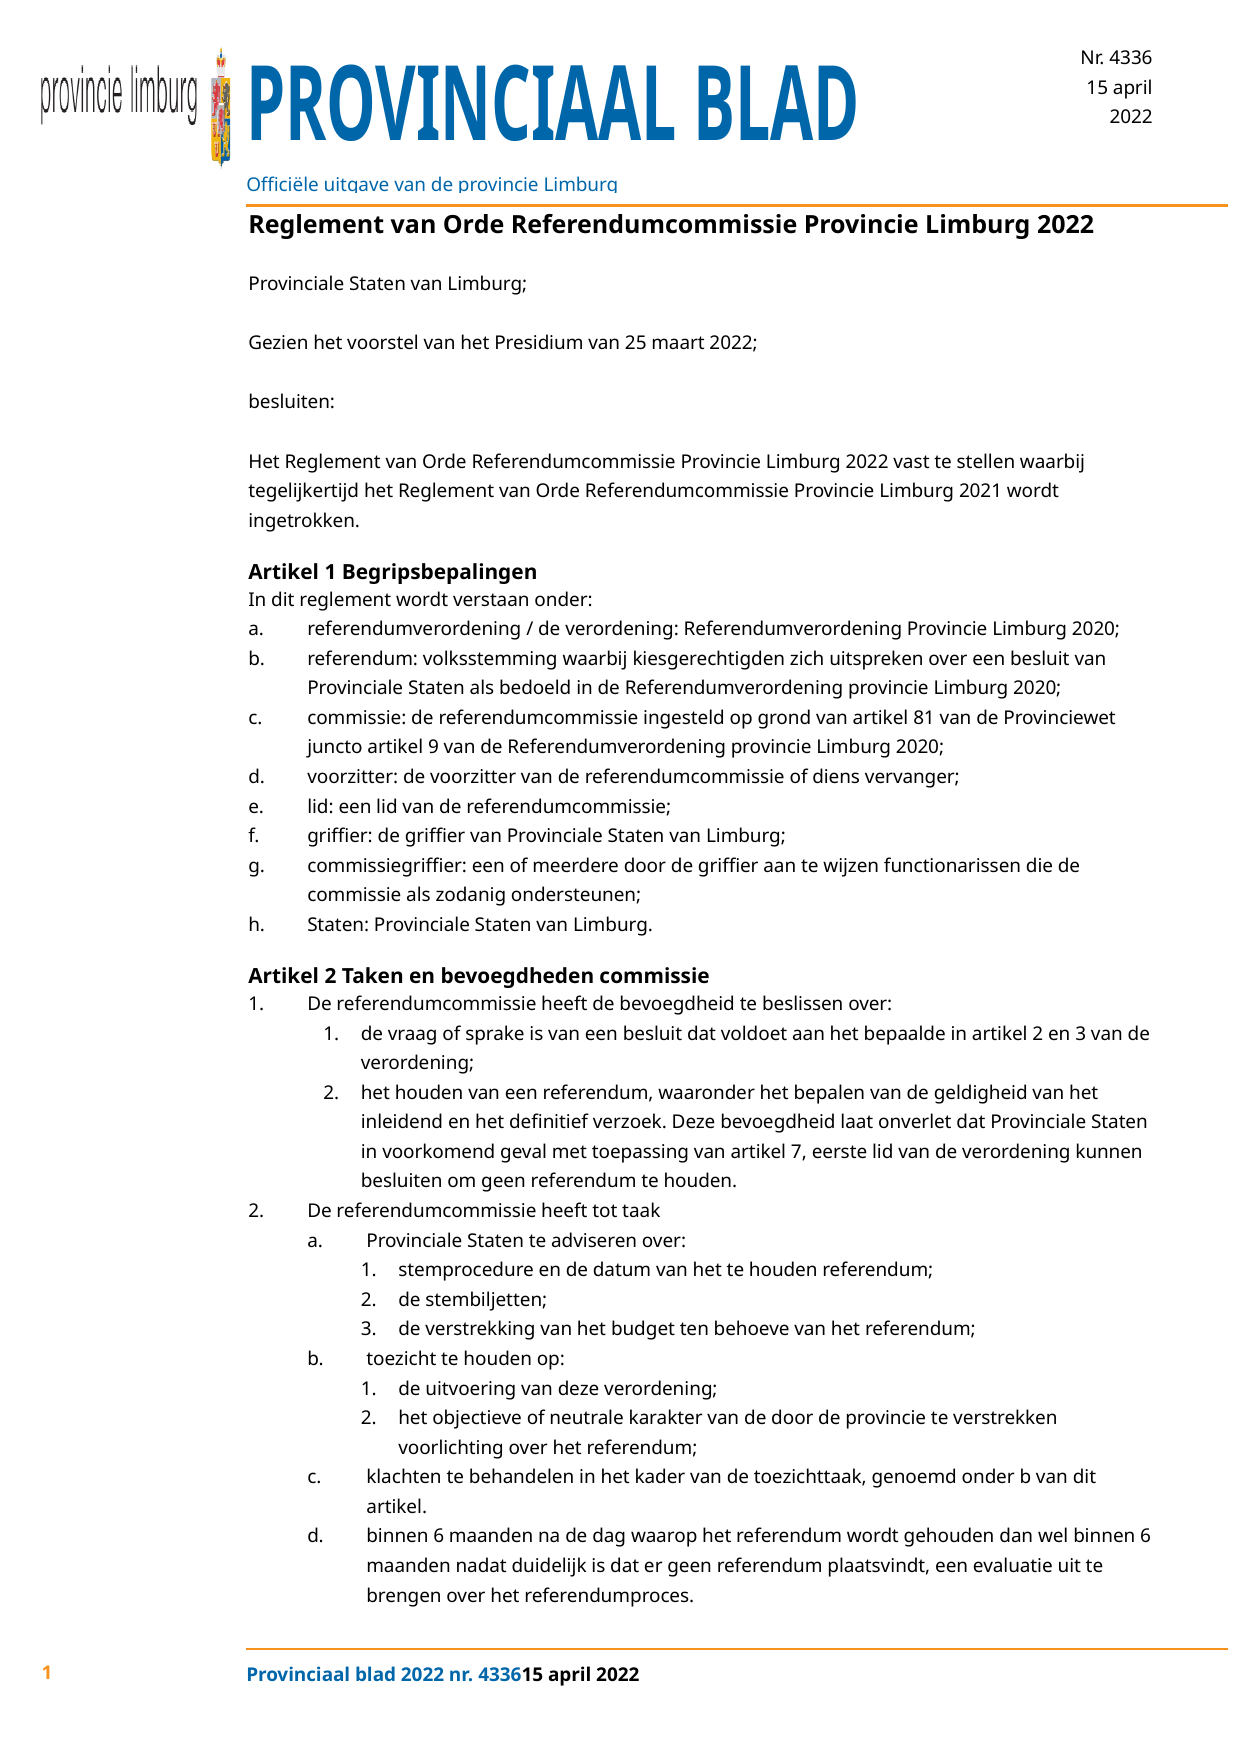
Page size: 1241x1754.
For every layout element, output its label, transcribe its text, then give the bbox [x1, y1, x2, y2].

list voorzitter: de voorzitter van de referendumcommissie of diens vervanger; [248, 763, 1152, 789]
list de uitvoering van deze verordening; [361, 1375, 1152, 1400]
list commissiegriffier: een of meerdere door de griffier aan te wijzen functionarissen die de commissie als zodanig ondersteunen; [248, 852, 1152, 907]
list toezicht te houden op: [307, 1345, 1152, 1371]
list stemprocedure en de datum van het te houden referendum; [361, 1256, 1152, 1282]
text Artikel 2 Taken en bevoegdheden commissie [248, 962, 1152, 990]
list Provinciale Staten te adviseren over: [307, 1227, 1152, 1252]
text Reglement van Orde Referendumcommissie Provincie Limburg 2022 [248, 207, 1152, 241]
list de verstrekking van het budget ten behoeve van het referendum; [361, 1316, 1152, 1341]
list het objectieve of neutrale karakter van de door de provincie te verstrekken voorlichting over het referendum; [361, 1404, 1152, 1459]
list griffier: de griffier van Provinciale Staten van Limburg; [248, 822, 1152, 848]
text Artikel 1 Begripsbepalingen [248, 557, 1152, 586]
text Het Reglement van Orde Referendumcommissie Provincie Limburg 2022 vast te stellen waarbij tegelijkertijd het Reglement van Orde Referendumcommissie Provincie Limburg 2021 wordt ingetrokken. [248, 448, 1152, 533]
list De referendumcommissie heeft tot taak [248, 1197, 1152, 1223]
list referendum: volksstemming waarbij kiesgerechtigden zich uitspreken over een besluit van Provinciale Staten als bedoeld in de Referendumverordening provincie Limburg 2020; [248, 645, 1152, 700]
list binnen 6 maanden na de dag waarop het referendum wordt gehouden dan wel binnen 6 maanden nadat duidelijk is dat er geen referendum plaatsvindt, een evaluatie uit te brengen over het referendumproces. [307, 1523, 1152, 1607]
list de vraag of sprake is van een besluit dat voldoet aan het bepaalde in artikel 2 en 3 van de verordening; [323, 1020, 1152, 1075]
list het houden van een referendum, waaronder het bepalen van de geldigheid van het inleidend en het definitief verzoek. Deze bevoegdheid laat onverlet dat Provinciale Staten in voorkomend geval met toepassing van artikel 7, eerste lid van de verordening kunnen besluiten om geen referendum te houden. [323, 1079, 1152, 1193]
list referendumverordening / de verordening: Referendumverordening Provincie Limburg 2020; [248, 615, 1152, 641]
list klachten te behandelen in het kader van de toezichttaak, genoemd onder b van dit artikel. [307, 1463, 1152, 1519]
picture [41, 47, 231, 172]
text besluiten: [248, 389, 1152, 414]
list de stembiljetten; [361, 1286, 1152, 1312]
text In dit reglement wordt verstaan onder: [248, 586, 1152, 612]
text Provinciale Staten van Limburg; [248, 270, 1152, 296]
text Gezien het voorstel van het Presidium van 25 maart 2022; [248, 329, 1152, 355]
list Staten: Provinciale Staten van Limburg. [248, 911, 1152, 937]
list De referendumcommissie heeft de bevoegdheid te beslissen over: [248, 990, 1152, 1016]
list commissie: de referendumcommissie ingesteld op grond van artikel 81 van de Provinciewet juncto artikel 9 van de Referendumverordening provincie Limburg 2020; [248, 704, 1152, 759]
list lid: een lid van de referendumcommissie; [248, 793, 1152, 819]
